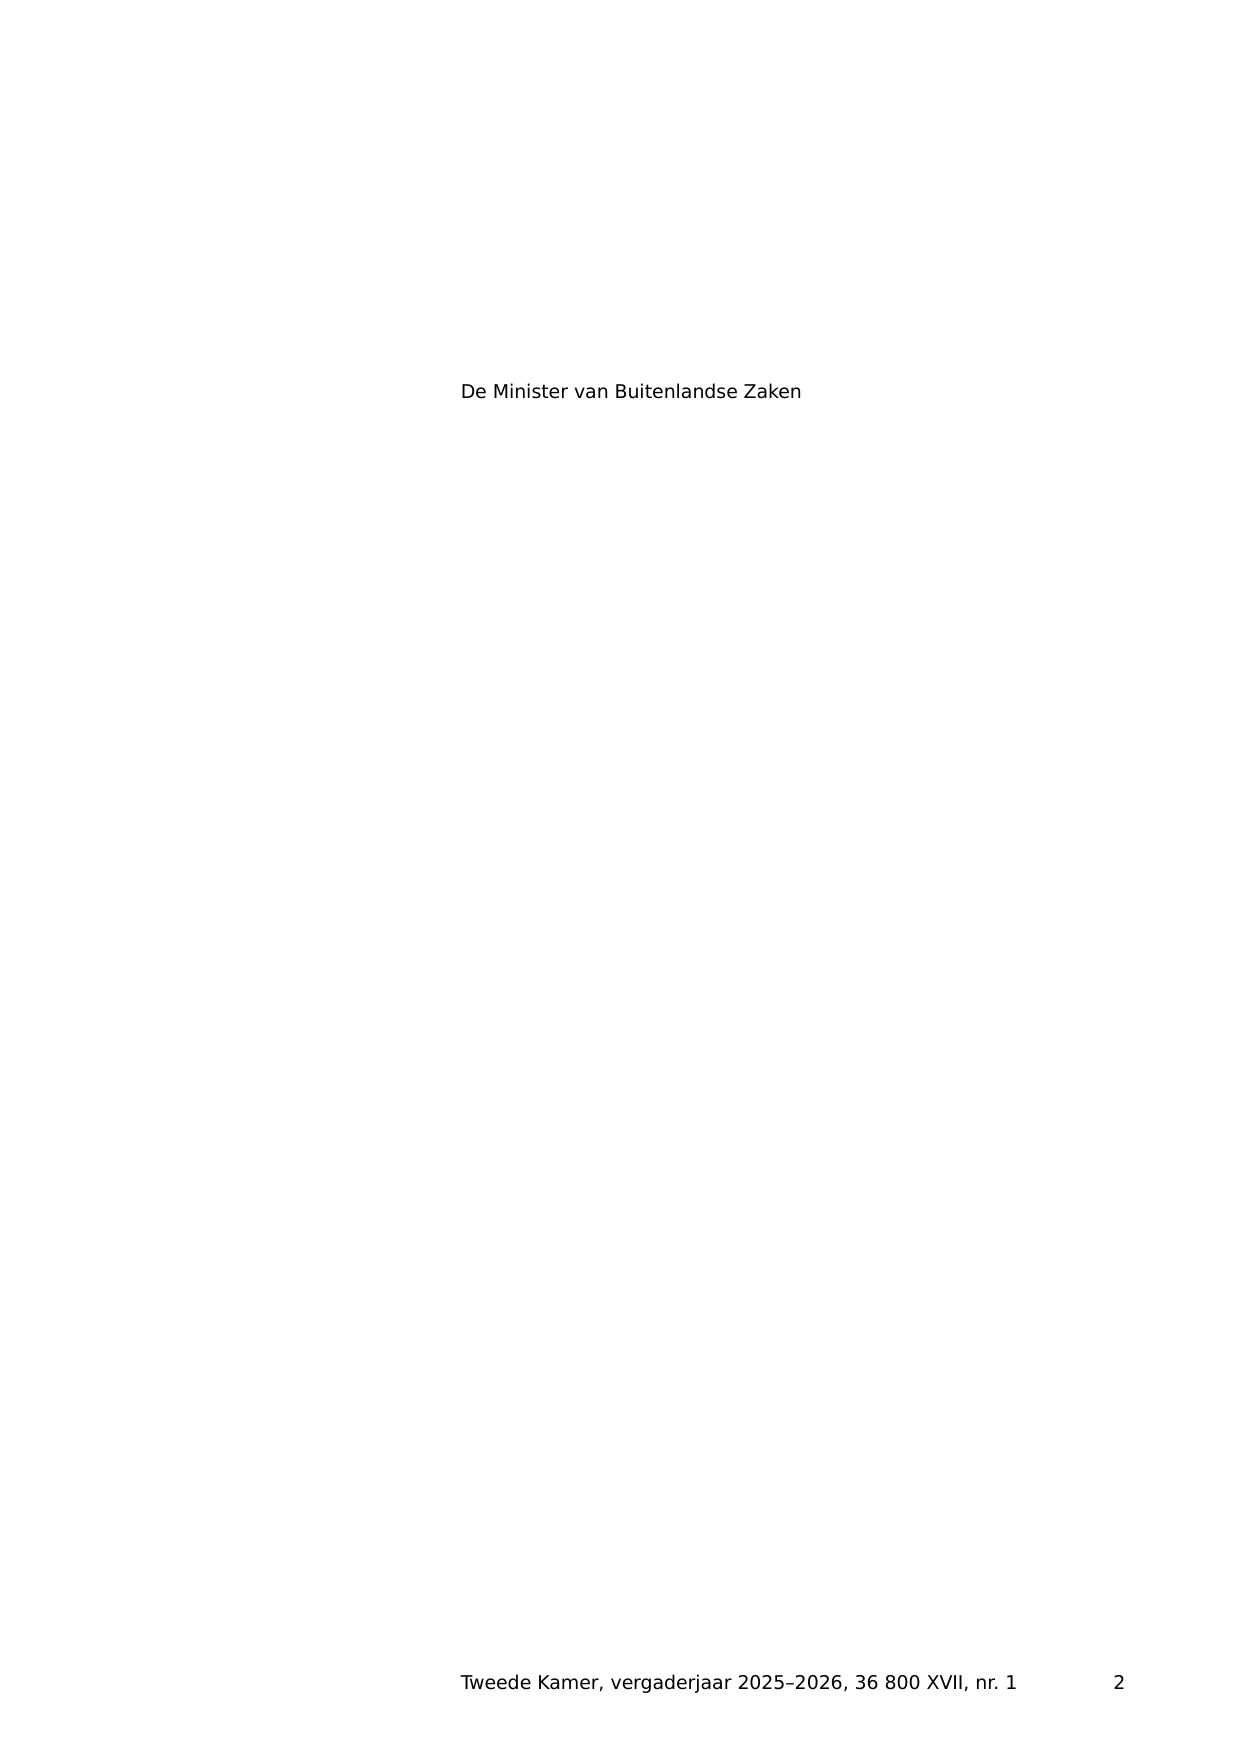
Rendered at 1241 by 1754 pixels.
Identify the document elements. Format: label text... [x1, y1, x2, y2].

text De Minister van Buitenlandse Zaken [461, 381, 1125, 403]
